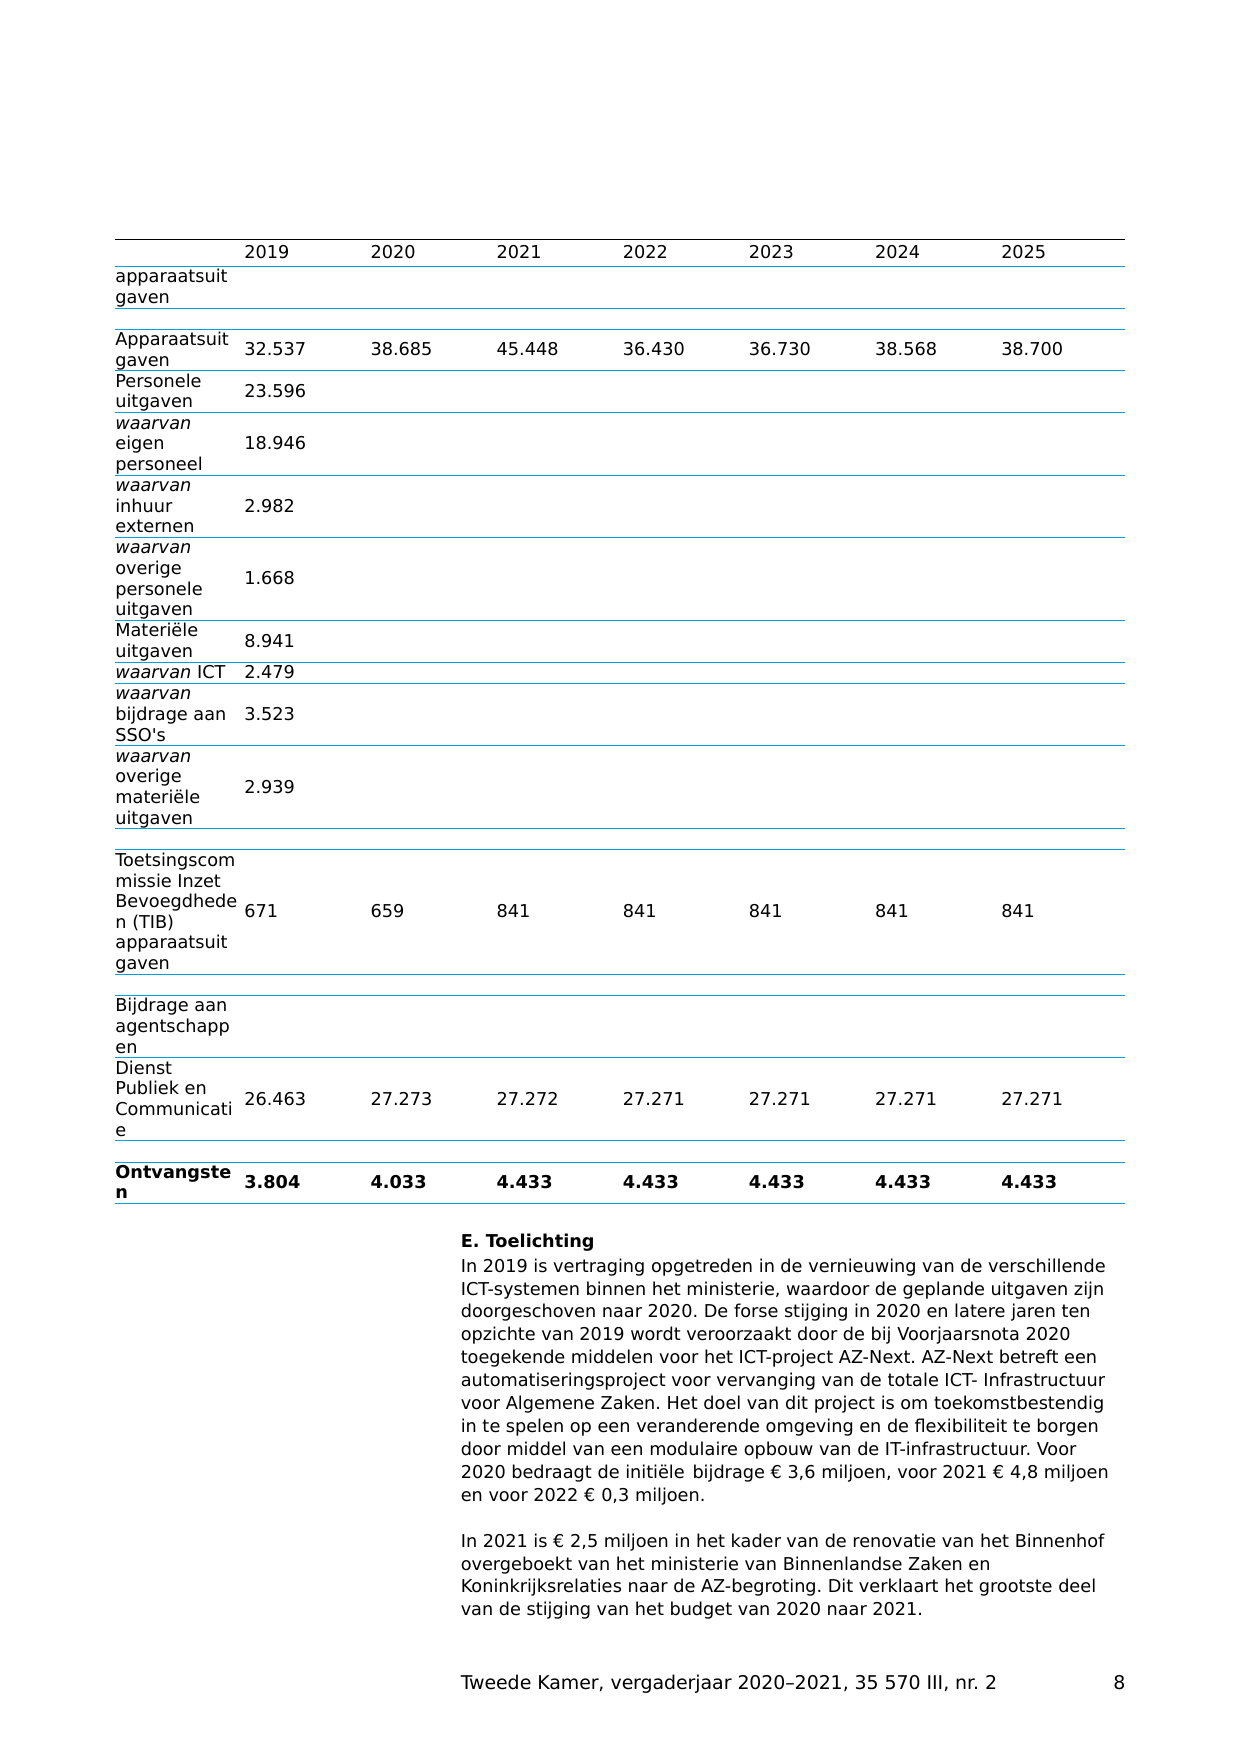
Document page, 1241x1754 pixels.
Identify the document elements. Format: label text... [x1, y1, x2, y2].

table_cell [746, 538, 872, 620]
table_cell 38.700 [998, 330, 1125, 370]
table_cell [620, 684, 746, 745]
table_cell [746, 684, 872, 745]
table_cell [494, 309, 620, 328]
table_cell [620, 975, 746, 995]
table_cell [998, 975, 1125, 995]
table_cell 2024 [872, 240, 998, 266]
table_cell 36.430 [620, 330, 746, 370]
table_cell 38.568 [872, 330, 998, 370]
table_cell [368, 267, 493, 307]
table_cell [872, 413, 998, 474]
text In 2019 is vertraging opgetreden in de vernieuwing van de verschillende ICT-systemen binnen het ministerie, waardoor de geplande uitgaven zijn doorgeschoven naar 2020. De forse stijging in 2020 en latere jaren ten opzichte van 2019 wordt veroorzaakt door de bij Voorjaarsnota 2020 toegekende middelen voor het ICT-project AZ-Next. AZ-Next betreft een automatiseringsproject voor vervanging van de totale ICT- Infrastructuur voor Algemene Zaken. Het doel van dit project is om toekomstbestendig in te spelen op een veranderende omgeving en de flexibiliteit te borgen door middel van een modulaire opbouw van de IT-infrastructuur. Voor 2020 bedraagt de initiële bijdrage € 3,6 miljoen, voor 2021 € 4,8 miljoen en voor 2022 € 0,3 miljoen. [461, 1254, 1125, 1506]
table_cell [998, 538, 1125, 620]
table_cell 2023 [746, 240, 872, 266]
table_cell [872, 267, 998, 307]
table_cell 2020 [368, 240, 493, 266]
table_cell 4.433 [998, 1163, 1125, 1203]
table_cell [872, 309, 998, 328]
table_cell [872, 829, 998, 849]
table_cell Bijdrage aan agentschappen [115, 996, 241, 1057]
table_cell 32.537 [241, 330, 367, 370]
table_cell [620, 746, 746, 828]
table_cell [494, 476, 620, 537]
table_cell [998, 309, 1125, 328]
table_cell [494, 663, 620, 683]
table_cell [368, 684, 493, 745]
table_cell [872, 538, 998, 620]
table_cell 841 [746, 850, 872, 974]
table_cell [746, 746, 872, 828]
table_cell [368, 663, 493, 683]
table_cell Dienst Publiek en Communicatie [115, 1058, 241, 1140]
table_cell 4.433 [494, 1163, 620, 1203]
table_cell [998, 621, 1125, 662]
table_cell 2.982 [241, 476, 367, 537]
table_cell [368, 746, 493, 828]
table_cell 2021 [494, 240, 620, 266]
table_cell [620, 663, 746, 683]
table_cell 27.273 [368, 1058, 493, 1140]
table_cell [241, 996, 367, 1057]
table_cell [620, 267, 746, 307]
table_cell waarvan overige personele uitgaven [115, 538, 241, 620]
table_cell waarvan ICT [115, 663, 241, 683]
table_cell [872, 975, 998, 995]
table_cell [872, 996, 998, 1057]
table_cell [746, 267, 872, 307]
table_cell 841 [998, 850, 1125, 974]
table_cell [872, 746, 998, 828]
table_cell [998, 371, 1125, 412]
table_cell [494, 413, 620, 474]
table_cell 671 [241, 850, 367, 974]
table_cell waarvan eigen personeel [115, 413, 241, 474]
table_cell [494, 996, 620, 1057]
table_cell [368, 309, 493, 328]
table_cell 841 [620, 850, 746, 974]
table_cell [746, 996, 872, 1057]
table_cell 4.033 [368, 1163, 493, 1203]
table_cell [620, 1141, 746, 1161]
table_cell 27.272 [494, 1058, 620, 1140]
table_cell 3.523 [241, 684, 367, 745]
table_cell [494, 267, 620, 307]
table_cell [494, 829, 620, 849]
table_cell [998, 663, 1125, 683]
table_cell [620, 829, 746, 849]
text E. Toelichting [461, 1229, 1125, 1252]
table_cell [620, 413, 746, 474]
table_cell waarvan inhuur externen [115, 476, 241, 537]
table_cell [241, 829, 367, 849]
table_cell [241, 975, 367, 995]
table_cell [872, 663, 998, 683]
table_cell 27.271 [620, 1058, 746, 1140]
table_cell [620, 996, 746, 1057]
table_cell [241, 1141, 367, 1161]
table_cell [115, 975, 241, 995]
table_cell [998, 996, 1125, 1057]
table_cell [368, 413, 493, 474]
table_cell [368, 621, 493, 662]
table_cell [115, 1141, 241, 1161]
table_cell [368, 829, 493, 849]
table_cell 18.946 [241, 413, 367, 474]
table_cell 38.685 [368, 330, 493, 370]
table_cell [241, 309, 367, 328]
table_cell 27.271 [872, 1058, 998, 1140]
table_cell apparaatsuitgaven [115, 267, 241, 307]
table_cell [368, 996, 493, 1057]
table_cell [746, 476, 872, 537]
table_cell Materiële uitgaven [115, 621, 241, 662]
table_cell [368, 975, 493, 995]
table_cell [620, 621, 746, 662]
table_cell 841 [872, 850, 998, 974]
table_cell [368, 371, 493, 412]
table_cell waarvan bijdrage aan SSO's [115, 684, 241, 745]
table_cell [746, 1141, 872, 1161]
table_cell [872, 1141, 998, 1161]
table_cell 2022 [620, 240, 746, 266]
table_cell 2025 [998, 240, 1125, 266]
table_cell [746, 309, 872, 328]
table_cell 2.479 [241, 663, 367, 683]
table_cell [998, 746, 1125, 828]
table_cell [998, 684, 1125, 745]
table_cell 36.730 [746, 330, 872, 370]
table_cell [368, 1141, 493, 1161]
table_cell [115, 829, 241, 849]
table_cell Ontvangsten [115, 1163, 241, 1203]
table_cell 45.448 [494, 330, 620, 370]
table_cell [746, 829, 872, 849]
table_cell 4.433 [620, 1163, 746, 1203]
table_cell [494, 975, 620, 995]
table_cell [494, 684, 620, 745]
table_cell [998, 829, 1125, 849]
table_cell [746, 371, 872, 412]
table_cell [115, 240, 241, 266]
table_cell [746, 663, 872, 683]
table_cell [998, 476, 1125, 537]
table_cell [368, 538, 493, 620]
table_cell [494, 1141, 620, 1161]
table_cell [494, 538, 620, 620]
table_cell [368, 476, 493, 537]
table_cell [494, 621, 620, 662]
table_cell [872, 684, 998, 745]
table_cell 23.596 [241, 371, 367, 412]
table_cell [620, 476, 746, 537]
table_cell [998, 267, 1125, 307]
table_cell 4.433 [746, 1163, 872, 1203]
table_cell 2019 [241, 240, 367, 266]
table_cell Apparaatsuitgaven [115, 330, 241, 370]
table_cell 8.941 [241, 621, 367, 662]
table_cell Personele uitgaven [115, 371, 241, 412]
table_cell Toetsingscommissie Inzet Bevoegdheden (TIB) apparaatsuitgaven [115, 850, 241, 974]
table_cell 26.463 [241, 1058, 367, 1140]
table_cell 27.271 [746, 1058, 872, 1140]
table_cell [998, 413, 1125, 474]
table_cell [746, 413, 872, 474]
table_cell [241, 267, 367, 307]
text In 2021 is € 2,5 miljoen in het kader van de renovatie van het Binnenhof overgeboekt van het ministerie van Binnenlandse Zaken en Koninkrijksrelaties naar de AZ-begroting. Dit verklaart het grootste deel van de stijging van het budget van 2020 naar 2021. [461, 1529, 1125, 1620]
table_cell [998, 1141, 1125, 1161]
table_cell [620, 538, 746, 620]
table_cell [746, 975, 872, 995]
table_cell 659 [368, 850, 493, 974]
table_cell 841 [494, 850, 620, 974]
table_cell [746, 621, 872, 662]
table_cell [872, 371, 998, 412]
table_cell [494, 371, 620, 412]
table_cell [115, 309, 241, 328]
table_cell 27.271 [998, 1058, 1125, 1140]
table_cell [494, 746, 620, 828]
table_cell [620, 371, 746, 412]
table_cell [872, 621, 998, 662]
table_cell waarvan overige materiële uitgaven [115, 746, 241, 828]
table_header Tabel 2 Tabel Budgettaire gevolgen van beleidsartikel Eenheid van het algemeen regeringsbeleid (bedragen x € 1.000) [115, 191, 1125, 239]
table_cell 3.804 [241, 1163, 367, 1203]
table_cell 2.939 [241, 746, 367, 828]
table_cell [872, 476, 998, 537]
table_cell [620, 309, 746, 328]
table_cell 4.433 [872, 1163, 998, 1203]
table_cell 1.668 [241, 538, 367, 620]
